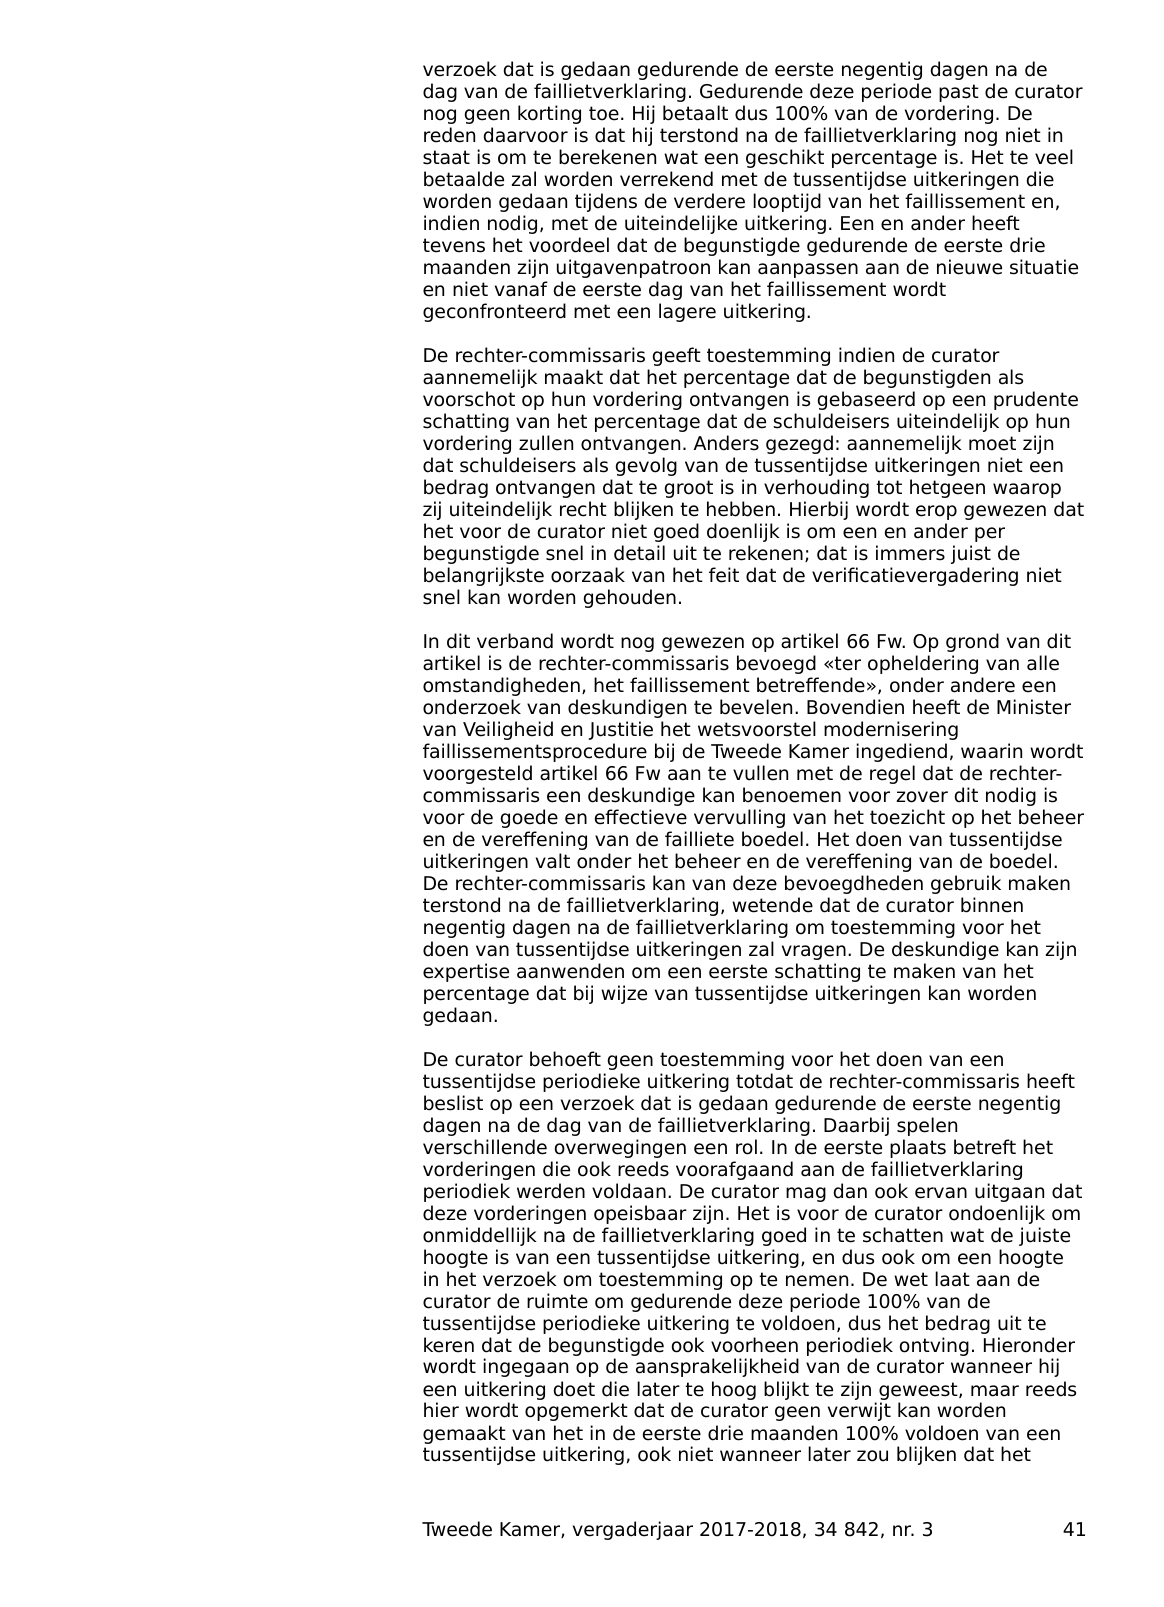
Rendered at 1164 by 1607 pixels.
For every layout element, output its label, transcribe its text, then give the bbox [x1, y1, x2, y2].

text De curator behoeft geen toestemming voor het doen van een tussentijdse periodieke uitkering totdat de rechter-commissaris heeft beslist op een verzoek dat is gedaan gedurende de eerste negentig dagen na de dag van de faillietverklaring. Daarbij spelen verschillende overwegingen een rol. In de eerste plaats betreft het vorderingen die ook reeds voorafgaand aan de faillietverklaring periodiek werden voldaan. De curator mag dan ook ervan uitgaan dat deze vorderingen opeisbaar zijn. Het is voor de curator ondoenlijk om onmiddellijk na de faillietverklaring goed in te schatten wat de juiste hoogte is van een tussentijdse uitkering, en dus ook om een hoogte in het verzoek om toestemming op te nemen. De wet laat aan de curator de ruimte om gedurende deze periode 100% van de tussentijdse periodieke uitkering te voldoen, dus het bedrag uit te keren dat de begunstigde ook voorheen periodiek ontving. Hieronder wordt ingegaan op de aansprakelijkheid van de curator wanneer hij een uitkering doet die later te hoog blijkt te zijn geweest, maar reeds hier wordt opgemerkt dat de curator geen verwijt kan worden gemaakt van het in de eerste drie maanden 100% voldoen van een tussentijdse uitkering, ook niet wanneer later zou blijken dat het [422, 1049, 1087, 1466]
text De rechter-commissaris geeft toestemming indien de curator aannemelijk maakt dat het percentage dat de begunstigden als voorschot op hun vordering ontvangen is gebaseerd op een prudente schatting van het percentage dat de schuldeisers uiteindelijk op hun vordering zullen ontvangen. Anders gezegd: aannemelijk moet zijn dat schuldeisers als gevolg van de tussentijdse uitkeringen niet een bedrag ontvangen dat te groot is in verhouding tot hetgeen waarop zij uiteindelijk recht blijken te hebben. Hierbij wordt erop gewezen dat het voor de curator niet goed doenlijk is om een en ander per begunstigde snel in detail uit te rekenen; dat is immers juist de belangrijkste oorzaak van het feit dat de verificatievergadering niet snel kan worden gehouden. [422, 345, 1087, 609]
text In dit verband wordt nog gewezen op artikel 66 Fw. Op grond van dit artikel is de rechter-commissaris bevoegd «ter opheldering van alle omstandigheden, het faillissement betreffende», onder andere een onderzoek van deskundigen te bevelen. Bovendien heeft de Minister van Veiligheid en Justitie het wetsvoorstel modernisering faillissementsprocedure bij de Tweede Kamer ingediend, waarin wordt voorgesteld artikel 66 Fw aan te vullen met de regel dat de rechter-commissaris een deskundige kan benoemen voor zover dit nodig is voor de goede en effectieve vervulling van het toezicht op het beheer en de vereffening van de failliete boedel. Het doen van tussentijdse uitkeringen valt onder het beheer en de vereffening van de boedel. De rechter-commissaris kan van deze bevoegdheden gebruik maken terstond na de faillietverklaring, wetende dat de curator binnen negentig dagen na de faillietverklaring om toestemming voor het doen van tussentijdse uitkeringen zal vragen. De deskundige kan zijn expertise aanwenden om een eerste schatting te maken van het percentage dat bij wijze van tussentijdse uitkeringen kan worden gedaan. [422, 631, 1087, 1027]
text verzoek dat is gedaan gedurende de eerste negentig dagen na de dag van de faillietverklaring. Gedurende deze periode past de curator nog geen korting toe. Hij betaalt dus 100% van de vordering. De reden daarvoor is dat hij terstond na de faillietverklaring nog niet in staat is om te berekenen wat een geschikt percentage is. Het te veel betaalde zal worden verrekend met de tussentijdse uitkeringen die worden gedaan tijdens de verdere looptijd van het faillissement en, indien nodig, met de uiteindelijke uitkering. Een en ander heeft tevens het voordeel dat de begunstigde gedurende de eerste drie maanden zijn uitgavenpatroon kan aanpassen aan de nieuwe situatie en niet vanaf de eerste dag van het faillissement wordt geconfronteerd met een lagere uitkering. [422, 59, 1087, 323]
